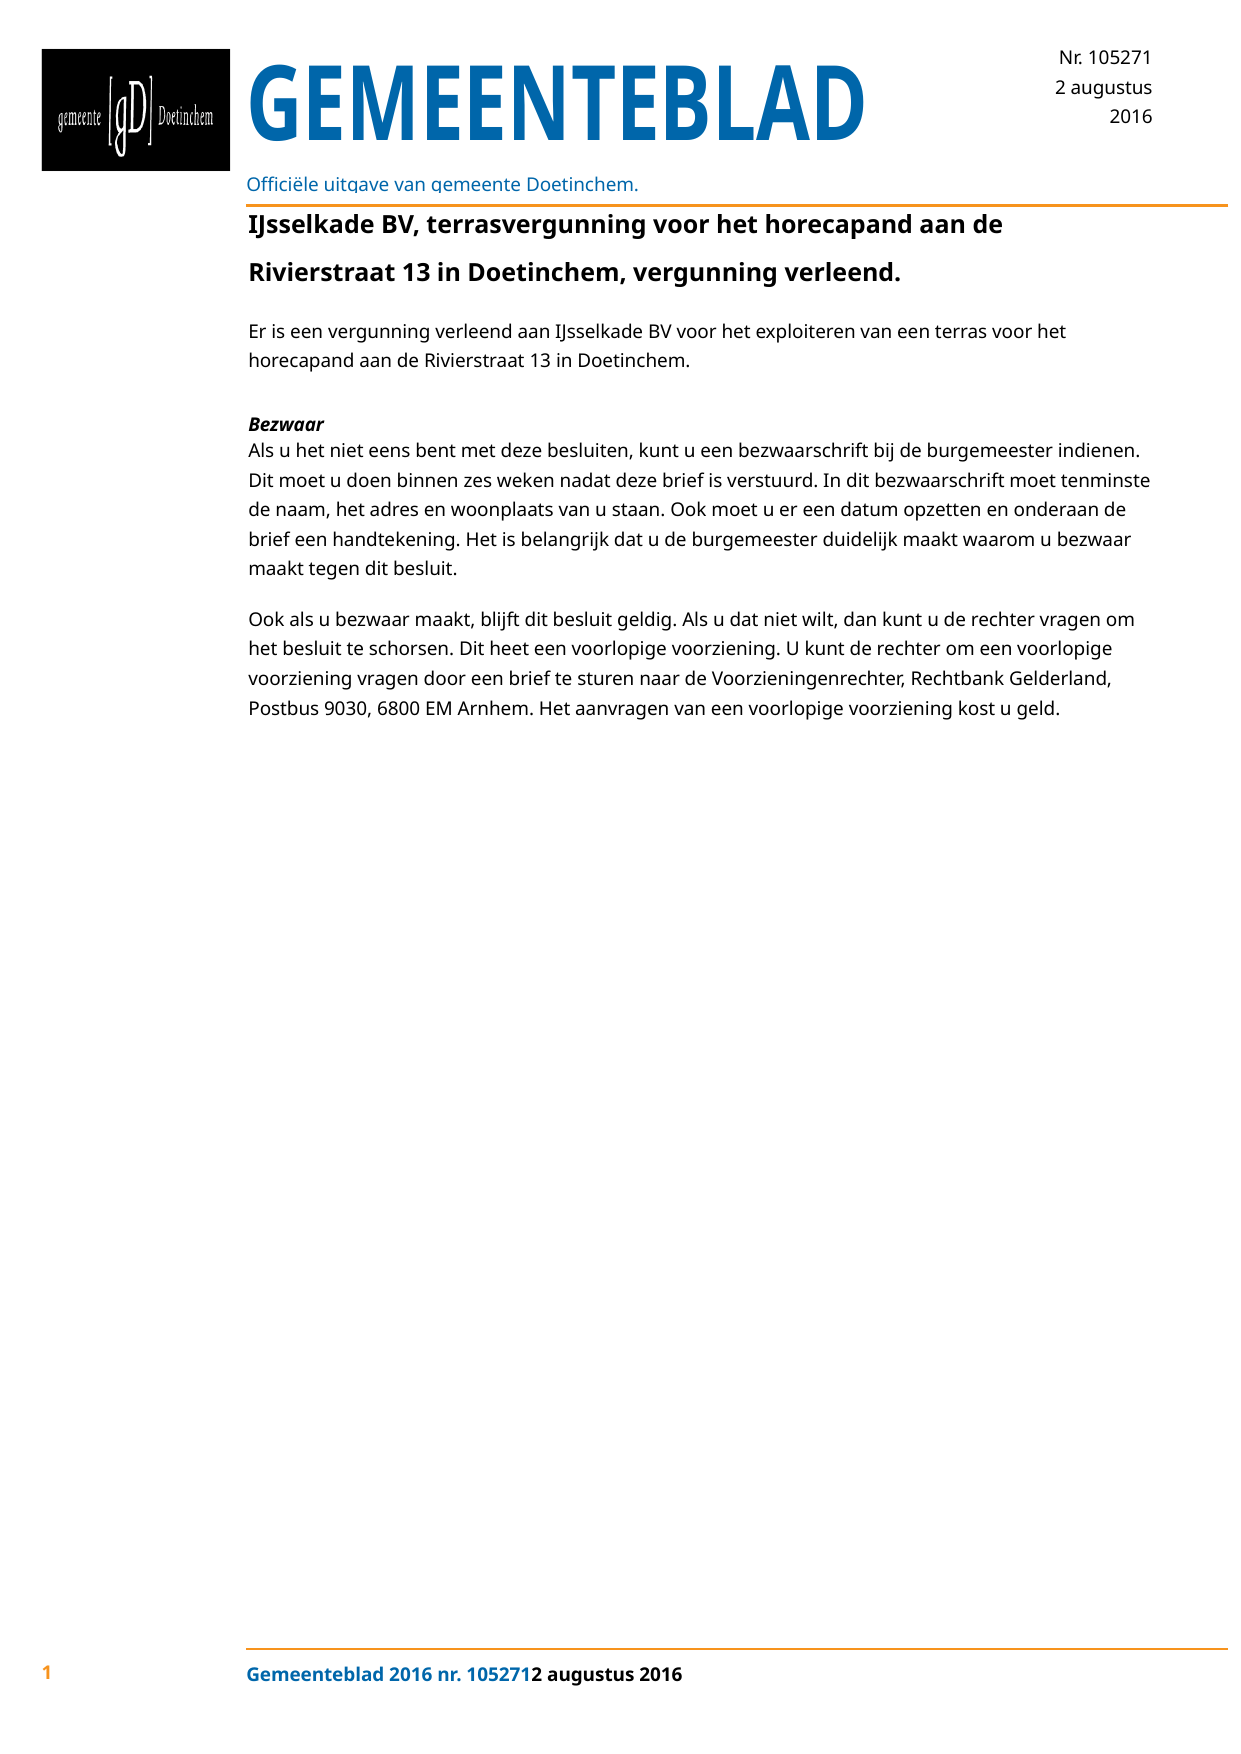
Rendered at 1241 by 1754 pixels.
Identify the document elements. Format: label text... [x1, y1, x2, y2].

picture [41, 47, 231, 172]
text Er is een vergunning verleend aan IJsselkade BV voor het exploiteren van een terras voor het horecapand aan de Rivierstraat 13 in Doetinchem. [248, 318, 1152, 373]
text IJsselkade BV, terrasvergunning voor het horecapand aan de Rivierstraat 13 in Doetinchem, vergunning verleend. [248, 207, 1152, 288]
text Ook als u bezwaar maakt, blijft dit besluit geldig. Als u dat niet wilt, dan kunt u de rechter vragen om het besluit te schorsen. Dit heet een voorlopige voorziening. U kunt de rechter om een voorlopige voorziening vragen door een brief te sturen naar de Voorzieningenrechter, Rechtbank Gelderland, Postbus 9030, 6800 EM Arnhem. Het aanvragen van een voorlopige voorziening kost u geld. [248, 606, 1152, 720]
text Bezwaar [248, 411, 1152, 437]
text Als u het niet eens bent met deze besluiten, kunt u een bezwaarschrift bij de burgemeester indienen. Dit moet u doen binnen zes weken nadat deze brief is verstuurd. In dit bezwaarschrift moet tenminste de naam, het adres en woonplaats van u staan. Ook moet u er een datum opzetten en onderaan de brief een handtekening. Het is belangrijk dat u de burgemeester duidelijk maakt waarom u bezwaar maakt tegen dit besluit. [248, 437, 1152, 581]
